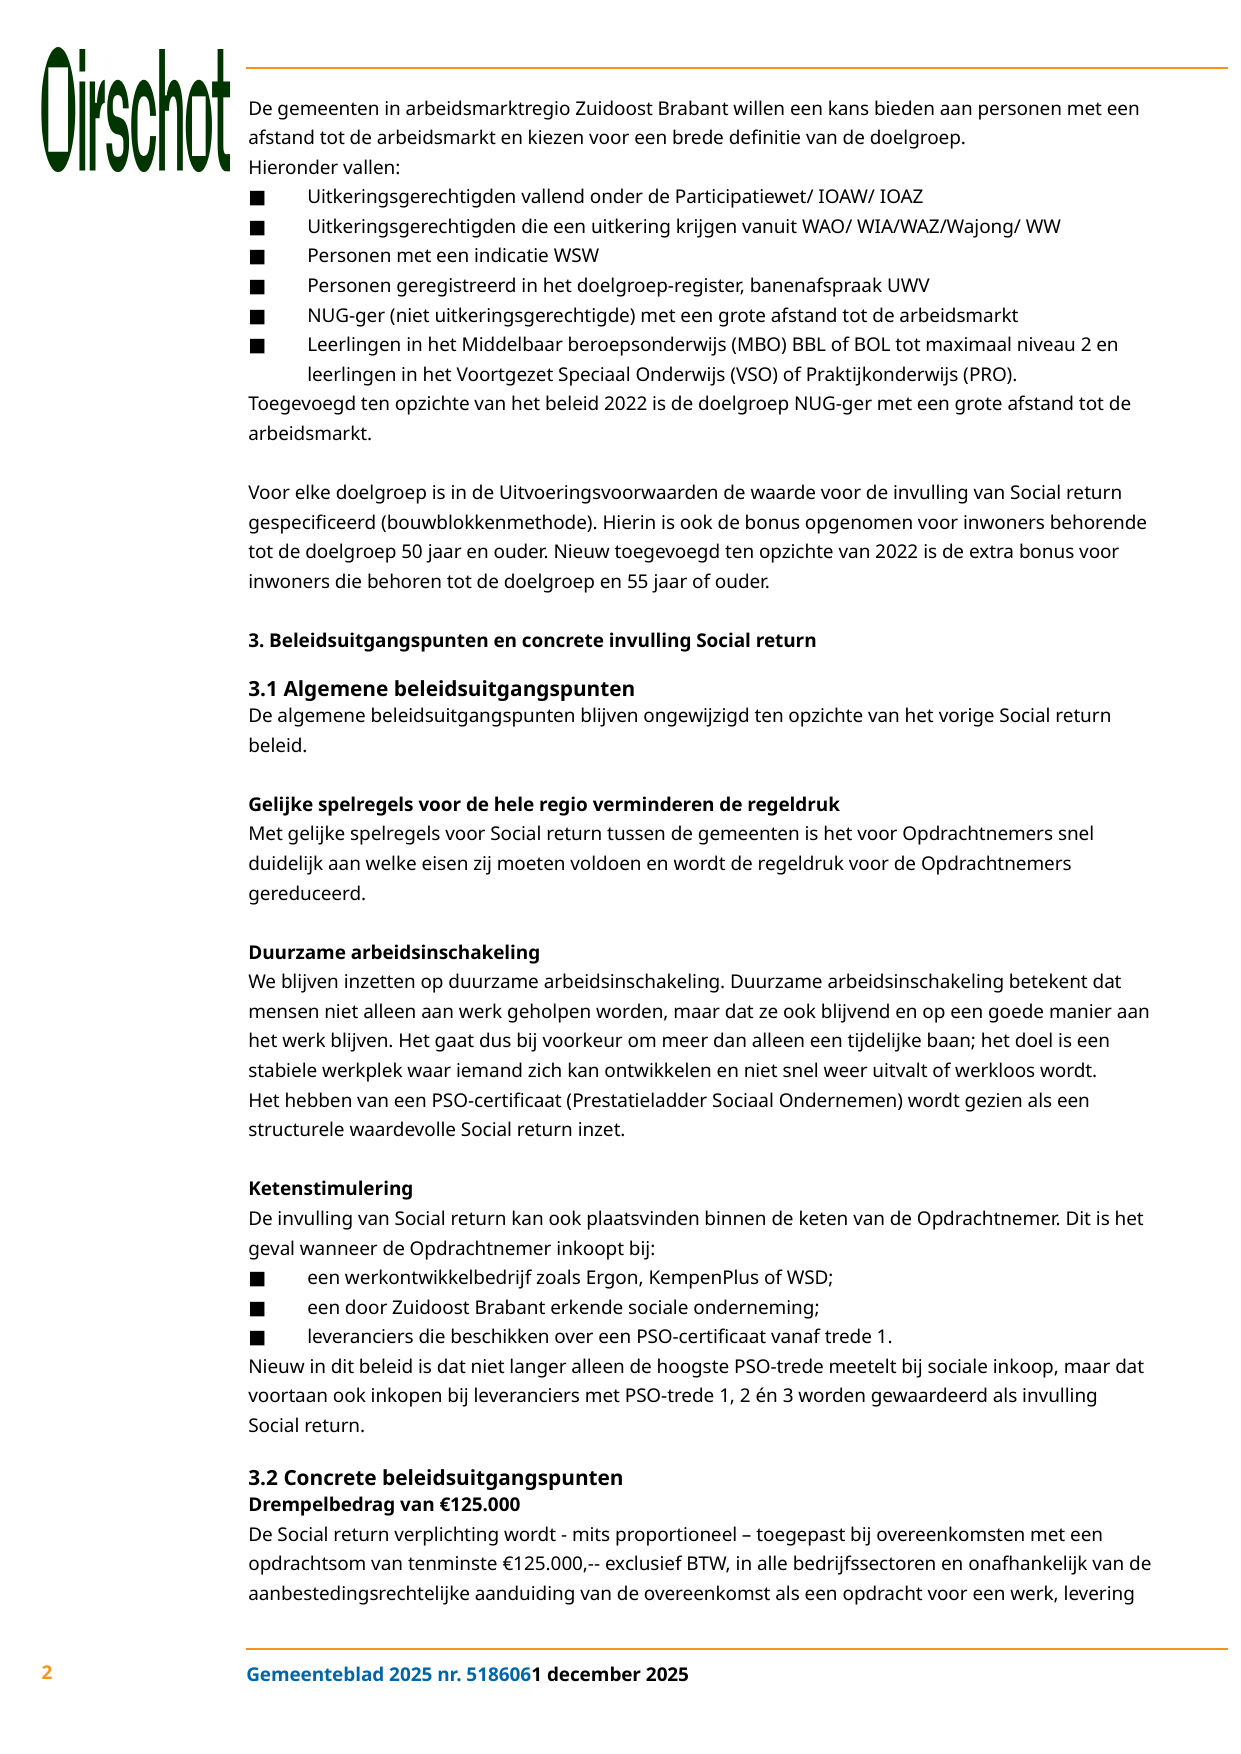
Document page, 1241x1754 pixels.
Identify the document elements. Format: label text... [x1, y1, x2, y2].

list Uitkeringsgerechtigden vallend onder de Participatiewet/ IOAW/ IOAZ [248, 183, 1152, 209]
text 3.1 Algemene beleidsuitgangspunten [248, 674, 1152, 702]
list Leerlingen in het Middelbaar beroepsonderwijs (MBO) BBL of BOL tot maximaal niveau 2 en leerlingen in het Voortgezet Speciaal Onderwijs (VSO) of Praktijkonderwijs (PRO). [248, 331, 1152, 387]
list Personen geregistreerd in het doelgroep-register, banenafspraak UWV [248, 272, 1152, 298]
text Hieronder vallen: [248, 154, 1152, 180]
text De Social return verplichting wordt - mits proportioneel – toegepast bij overeenkomsten met een opdrachtsom van tenminste €125.000,-- exclusief BTW, in alle bedrijfssectoren en onafhankelijk van de aanbestedingsrechtelijke aanduiding van de overeenkomst als een opdracht voor een werk, levering [248, 1521, 1152, 1606]
text De algemene beleidsuitgangspunten blijven ongewijzigd ten opzichte van het vorige Social return beleid. [248, 702, 1152, 758]
list Personen met een indicatie WSW [248, 243, 1152, 268]
text Nieuw in dit beleid is dat niet langer alleen de hoogste PSO-trede meetelt bij sociale inkoop, maar dat voortaan ook inkopen bij leveranciers met PSO-trede 1, 2 én 3 worden gewaardeerd als invulling Social return. [248, 1353, 1152, 1438]
list een door Zuidoost Brabant erkende sociale onderneming; [248, 1294, 1152, 1320]
text We blijven inzetten op duurzame arbeidsinschakeling. Duurzame arbeidsinschakeling betekent dat mensen niet alleen aan werk geholpen worden, maar dat ze ook blijvend en op een goede manier aan het werk blijven. Het gaat dus bij voorkeur om meer dan alleen een tijdelijke baan; het doel is een stabiele werkplek waar iemand zich kan ontwikkelen en niet snel weer uitvalt of werkloos wordt. [248, 968, 1152, 1083]
text Ketenstimulering [248, 1176, 1152, 1201]
text Met gelijke spelregels voor Social return tussen de gemeenten is het voor Opdrachtnemers snel duidelijk aan welke eisen zij moeten voldoen en wordt de regeldruk voor de Opdrachtnemers gereduceerd. [248, 821, 1152, 906]
text Toegevoegd ten opzichte van het beleid 2022 is de doelgroep NUG-ger met een grote afstand tot de arbeidsmarkt. [248, 391, 1152, 446]
picture [41, 47, 231, 172]
text Het hebben van een PSO-certificaat (Prestatieladder Sociaal Ondernemen) wordt gezien als een structurele waardevolle Social return inzet. [248, 1087, 1152, 1142]
text Gelijke spelregels voor de hele regio verminderen de regeldruk [248, 791, 1152, 817]
list een werkontwikkelbedrijf zoals Ergon, KempenPlus of WSD; [248, 1264, 1152, 1290]
text Voor elke doelgroep is in de Uitvoeringsvoorwaarden de waarde voor de invulling van Social return gespecificeerd (bouwblokkenmethode). Hierin is ook de bonus opgenomen voor inwoners behorende tot de doelgroep 50 jaar en ouder. Nieuw toegevoegd ten opzichte van 2022 is de extra bonus voor inwoners die behoren tot de doelgroep en 55 jaar of ouder. [248, 479, 1152, 594]
list Uitkeringsgerechtigden die een uitkering krijgen vanuit WAO/ WIA/WAZ/Wajong/ WW [248, 213, 1152, 239]
text 3. Beleidsuitgangspunten en concrete invulling Social return [248, 627, 1152, 653]
text De gemeenten in arbeidsmarktregio Zuidoost Brabant willen een kans bieden aan personen met een afstand tot de arbeidsmarkt en kiezen voor een brede definitie van de doelgroep. [248, 95, 1152, 150]
text De invulling van Social return kan ook plaatsvinden binnen de keten van de Opdrachtnemer. Dit is het geval wanneer de Opdrachtnemer inkoopt bij: [248, 1205, 1152, 1261]
text 3.2 Concrete beleidsuitgangspunten [248, 1463, 1152, 1491]
text Drempelbedrag van €125.000 [248, 1491, 1152, 1517]
text Duurzame arbeidsinschakeling [248, 939, 1152, 965]
list leveranciers die beschikken over een PSO-certificaat vanaf trede 1. [248, 1323, 1152, 1349]
list NUG-ger (niet uitkeringsgerechtigde) met een grote afstand tot de arbeidsmarkt [248, 302, 1152, 328]
